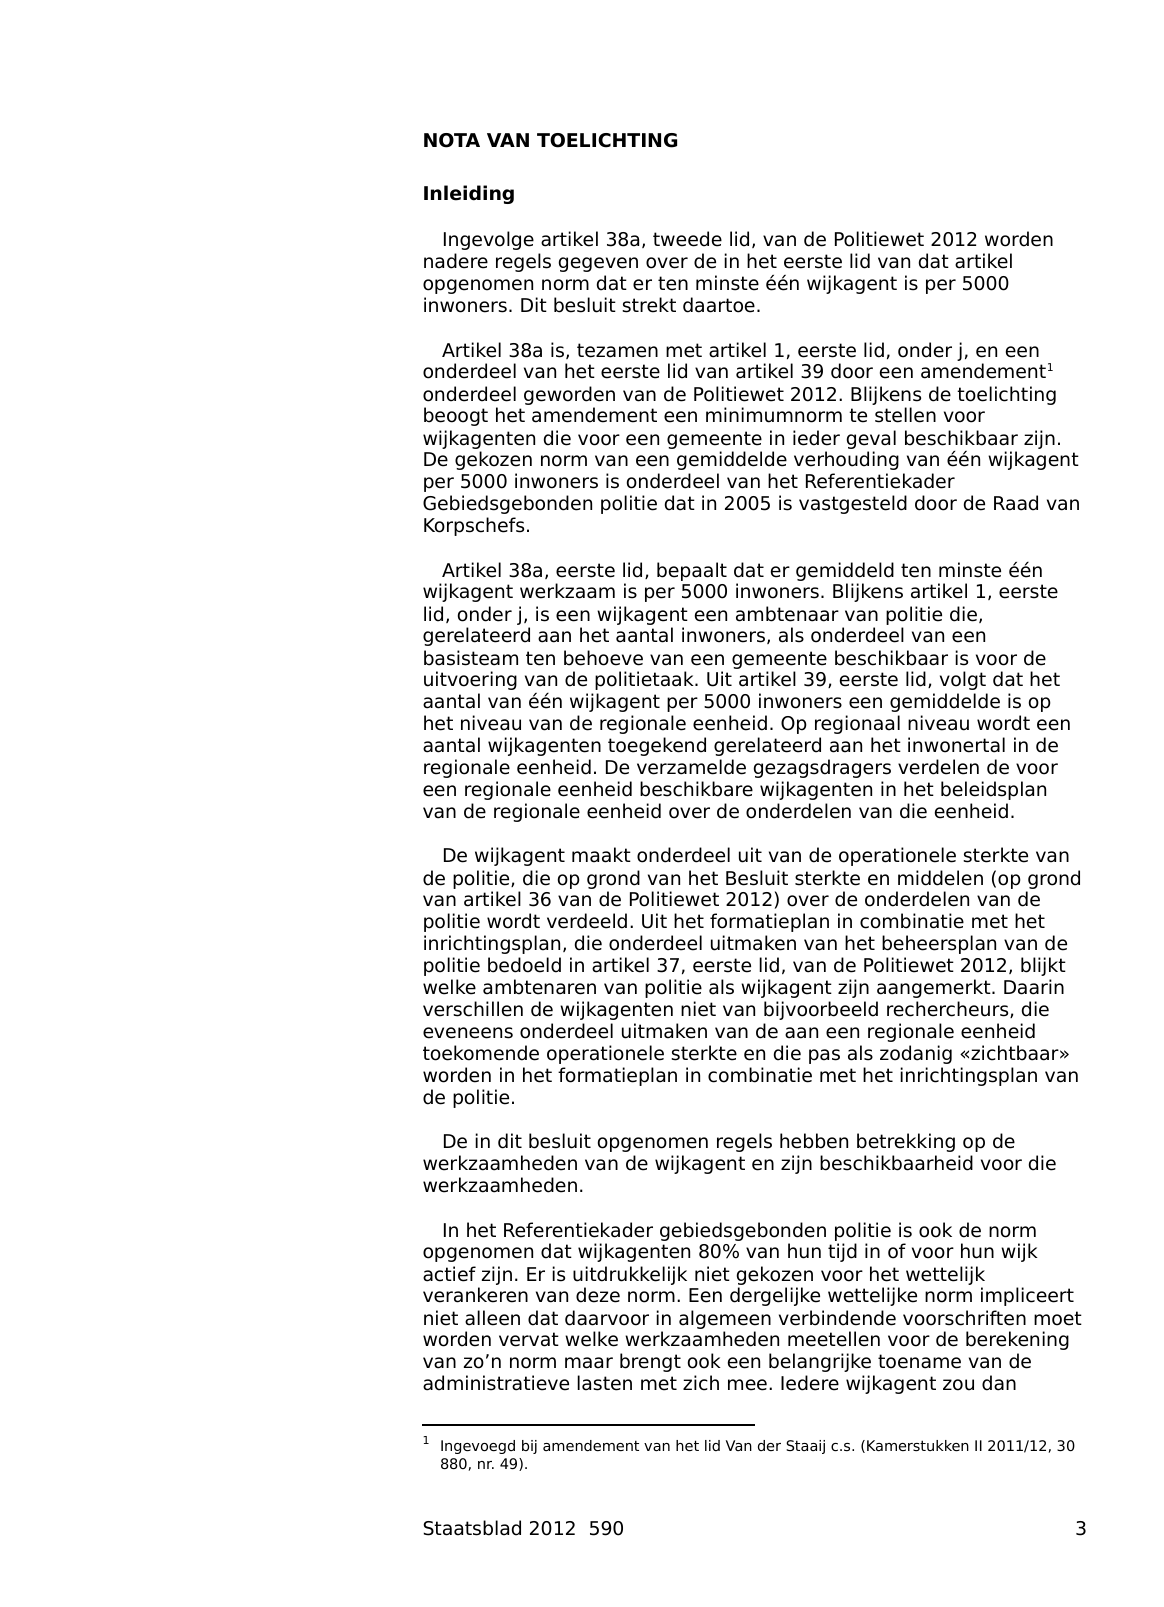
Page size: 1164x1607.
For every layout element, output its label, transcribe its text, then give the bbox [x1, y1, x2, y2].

text De wijkagent maakt onderdeel uit van de operationele sterkte van de politie, die op grond van het Besluit sterkte en middelen (op grond van artikel 36 van de Politiewet 2012) over de onderdelen van de politie wordt verdeeld. Uit het formatieplan in combinatie met het inrichtingsplan, die onderdeel uitmaken van het beheersplan van de politie bedoeld in artikel 37, eerste lid, van de Politiewet 2012, blijkt welke ambtenaren van politie als wijkagent zijn aangemerkt. Daarin verschillen de wijkagenten niet van bijvoorbeeld rechercheurs, die eveneens onderdeel uitmaken van de aan een regionale eenheid toekomende operationele sterkte en die pas als zodanig «zichtbaar» worden in het formatieplan in combinatie met het inrichtingsplan van de politie. [422, 845, 1087, 1109]
subtitle NOTA VAN TOELICHTING [422, 130, 1087, 152]
text Ingevolge artikel 38a, tweede lid, van de Politiewet 2012 worden nadere regels gegeven over de in het eerste lid van dat artikel opgenomen norm dat er ten minste één wijkagent is per 5000 inwoners. Dit besluit strekt daartoe. [422, 229, 1087, 317]
subtitle Inleiding [422, 182, 1087, 204]
text De in dit besluit opgenomen regels hebben betrekking op de werkzaamheden van de wijkagent en zijn beschikbaarheid voor die werkzaamheden. [422, 1131, 1087, 1197]
text In het Referentiekader gebiedsgebonden politie is ook de norm opgenomen dat wijkagenten 80% van hun tijd in of voor hun wijk actief zijn. Er is uitdrukkelijk niet gekozen voor het wettelijk verankeren van deze norm. Een dergelijke wettelijke norm impliceert niet alleen dat daarvoor in algemeen verbindende voorschriften moet worden vervat welke werkzaamheden meetellen voor de berekening van zo’n norm maar brengt ook een belangrijke toename van de administratieve lasten met zich mee. Iedere wijkagent zou dan [422, 1219, 1087, 1395]
text Artikel 38a is, tezamen met artikel 1, eerste lid, onder j, en een onderdeel van het eerste lid van artikel 39 door een amendement onderdeel geworden van de Politiewet 2012. Blijkens de toelichting beoogt het amendement een minimumnorm te stellen voor wijkagenten die voor een gemeente in ieder geval beschikbaar zijn. De gekozen norm van een gemiddelde verhouding van één wijkagent per 5000 inwoners is onderdeel van het Referentiekader Gebiedsgebonden politie dat in 2005 is vastgesteld door de Raad van Korpschefs. [422, 339, 1087, 537]
text Ingevoegd bij amendement van het lid Van der Staaij c.s. (Kamerstukken II 2011/12, 30 880, nr. 49). [422, 1434, 1087, 1473]
text Artikel 38a, eerste lid, bepaalt dat er gemiddeld ten minste één wijkagent werkzaam is per 5000 inwoners. Blijkens artikel 1, eerste lid, onder j, is een wijkagent een ambtenaar van politie die, gerelateerd aan het aantal inwoners, als onderdeel van een basisteam ten behoeve van een gemeente beschikbaar is voor de uitvoering van de politietaak. Uit artikel 39, eerste lid, volgt dat het aantal van één wijkagent per 5000 inwoners een gemiddelde is op het niveau van de regionale eenheid. Op regionaal niveau wordt een aantal wijkagenten toegekend gerelateerd aan het inwonertal in de regionale eenheid. De verzamelde gezagsdragers verdelen de voor een regionale eenheid beschikbare wijkagenten in het beleidsplan van de regionale eenheid over de onderdelen van die eenheid. [422, 559, 1087, 823]
